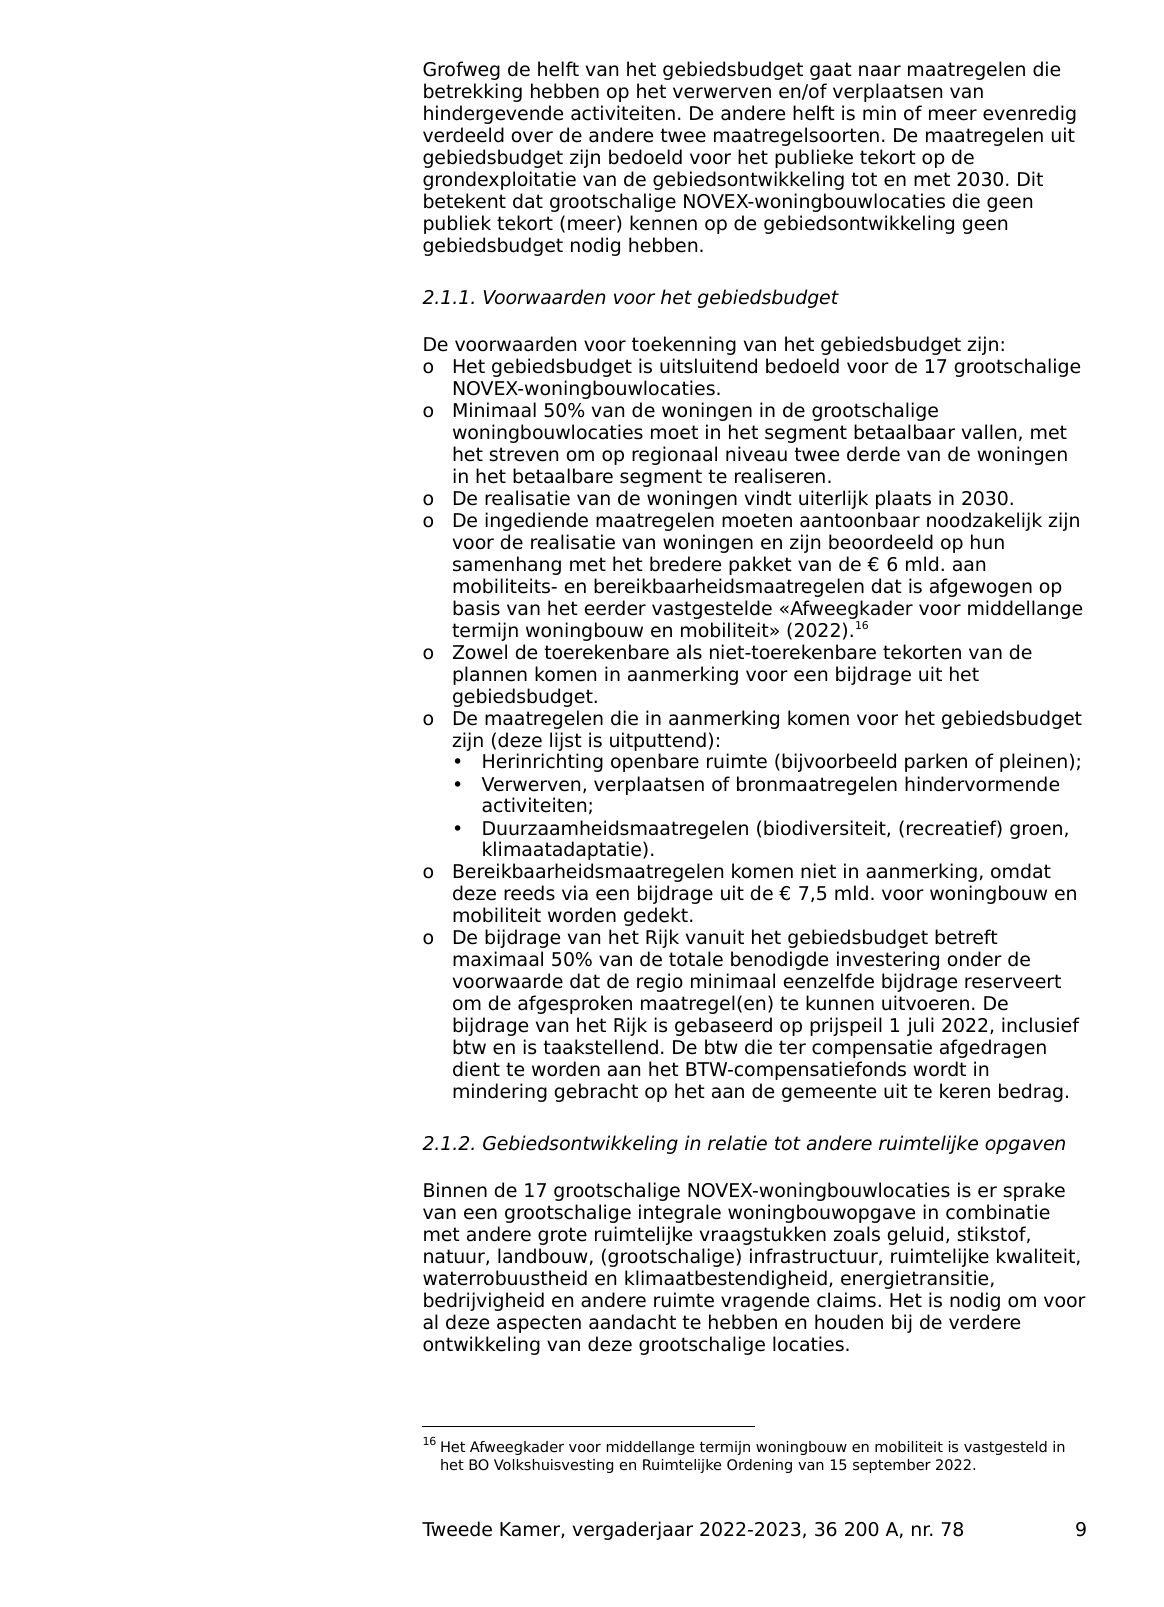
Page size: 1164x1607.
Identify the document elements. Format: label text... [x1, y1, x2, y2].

subtitle 2.1.1. Voorwaarden voor het gebiedsbudget [422, 287, 1087, 309]
text o Minimaal 50% van de woningen in de grootschalige woningbouwlocaties moet in het segment betaalbaar vallen, met het streven om op regionaal niveau twee derde van de woningen in het betaalbare segment te realiseren. [422, 400, 1087, 488]
text o De maatregelen die in aanmerking komen voor het gebiedsbudget zijn (deze lijst is uitputtend): [422, 707, 1087, 751]
text • Verwerven, verplaatsen of bronmaatregelen hindervormende activiteiten; [452, 773, 1087, 817]
text o Zowel de toerekenbare als niet-toerekenbare tekorten van de plannen komen in aanmerking voor een bijdrage uit het gebiedsbudget. [422, 642, 1087, 707]
text De voorwaarden voor toekenning van het gebiedsbudget zijn: [422, 334, 1087, 356]
subtitle 2.1.2. Gebiedsontwikkeling in relatie tot andere ruimtelijke opgaven [422, 1133, 1087, 1155]
text Het Afweegkader voor middellange termijn woningbouw en mobiliteit is vastgesteld in het BO Volkshuisvesting en Ruimtelijke Ordening van 15 september 2022. [422, 1435, 1087, 1474]
text o De bijdrage van het Rijk vanuit het gebiedsbudget betreft maximaal 50% van de totale benodigde investering onder de voorwaarde dat de regio minimaal eenzelfde bijdrage reserveert om de afgesproken maatregel(en) te kunnen uitvoeren. De bijdrage van het Rijk is gebaseerd op prijspeil 1 juli 2022, inclusief btw en is taakstellend. De btw die ter compensatie afgedragen dient te worden aan het BTW-compensatiefonds wordt in mindering gebracht op het aan de gemeente uit te keren bedrag. [422, 927, 1087, 1103]
text Grofweg de helft van het gebiedsbudget gaat naar maatregelen die betrekking hebben op het verwerven en/of verplaatsen van hindergevende activiteiten. De andere helft is min of meer evenredig verdeeld over de andere twee maatregelsoorten. De maatregelen uit gebiedsbudget zijn bedoeld voor het publieke tekort op de grondexploitatie van de gebiedsontwikkeling tot en met 2030. Dit betekent dat grootschalige NOVEX-woningbouwlocaties die geen publiek tekort (meer) kennen op de gebiedsontwikkeling geen gebiedsbudget nodig hebben. [422, 59, 1087, 257]
text o De ingediende maatregelen moeten aantoonbaar noodzakelijk zijn voor de realisatie van woningen en zijn beoordeeld op hun samenhang met het bredere pakket van de € 6 mld. aan mobiliteits- en bereikbaarheidsmaatregelen dat is afgewogen op basis van het eerder vastgestelde «Afweegkader voor middellange termijn woningbouw en mobiliteit» (2022). [422, 510, 1087, 642]
text o Bereikbaarheidsmaatregelen komen niet in aanmerking, omdat deze reeds via een bijdrage uit de € 7,5 mld. voor woningbouw en mobiliteit worden gedekt. [422, 861, 1087, 927]
text o Het gebiedsbudget is uitsluitend bedoeld voor de 17 grootschalige NOVEX-woningbouwlocaties. [422, 356, 1087, 400]
text • Duurzaamheidsmaatregelen (biodiversiteit, (recreatief) groen, klimaatadaptatie). [452, 817, 1087, 861]
text o De realisatie van de woningen vindt uiterlijk plaats in 2030. [422, 488, 1087, 510]
text • Herinrichting openbare ruimte (bijvoorbeeld parken of pleinen); [452, 751, 1087, 773]
text Binnen de 17 grootschalige NOVEX-woningbouwlocaties is er sprake van een grootschalige integrale woningbouwopgave in combinatie met andere grote ruimtelijke vraagstukken zoals geluid, stikstof, natuur, landbouw, (grootschalige) infrastructuur, ruimtelijke kwaliteit, waterrobuustheid en klimaatbestendigheid, energietransitie, bedrijvigheid en andere ruimte vragende claims. Het is nodig om voor al deze aspecten aandacht te hebben en houden bij de verdere ontwikkeling van deze grootschalige locaties. [422, 1180, 1087, 1356]
